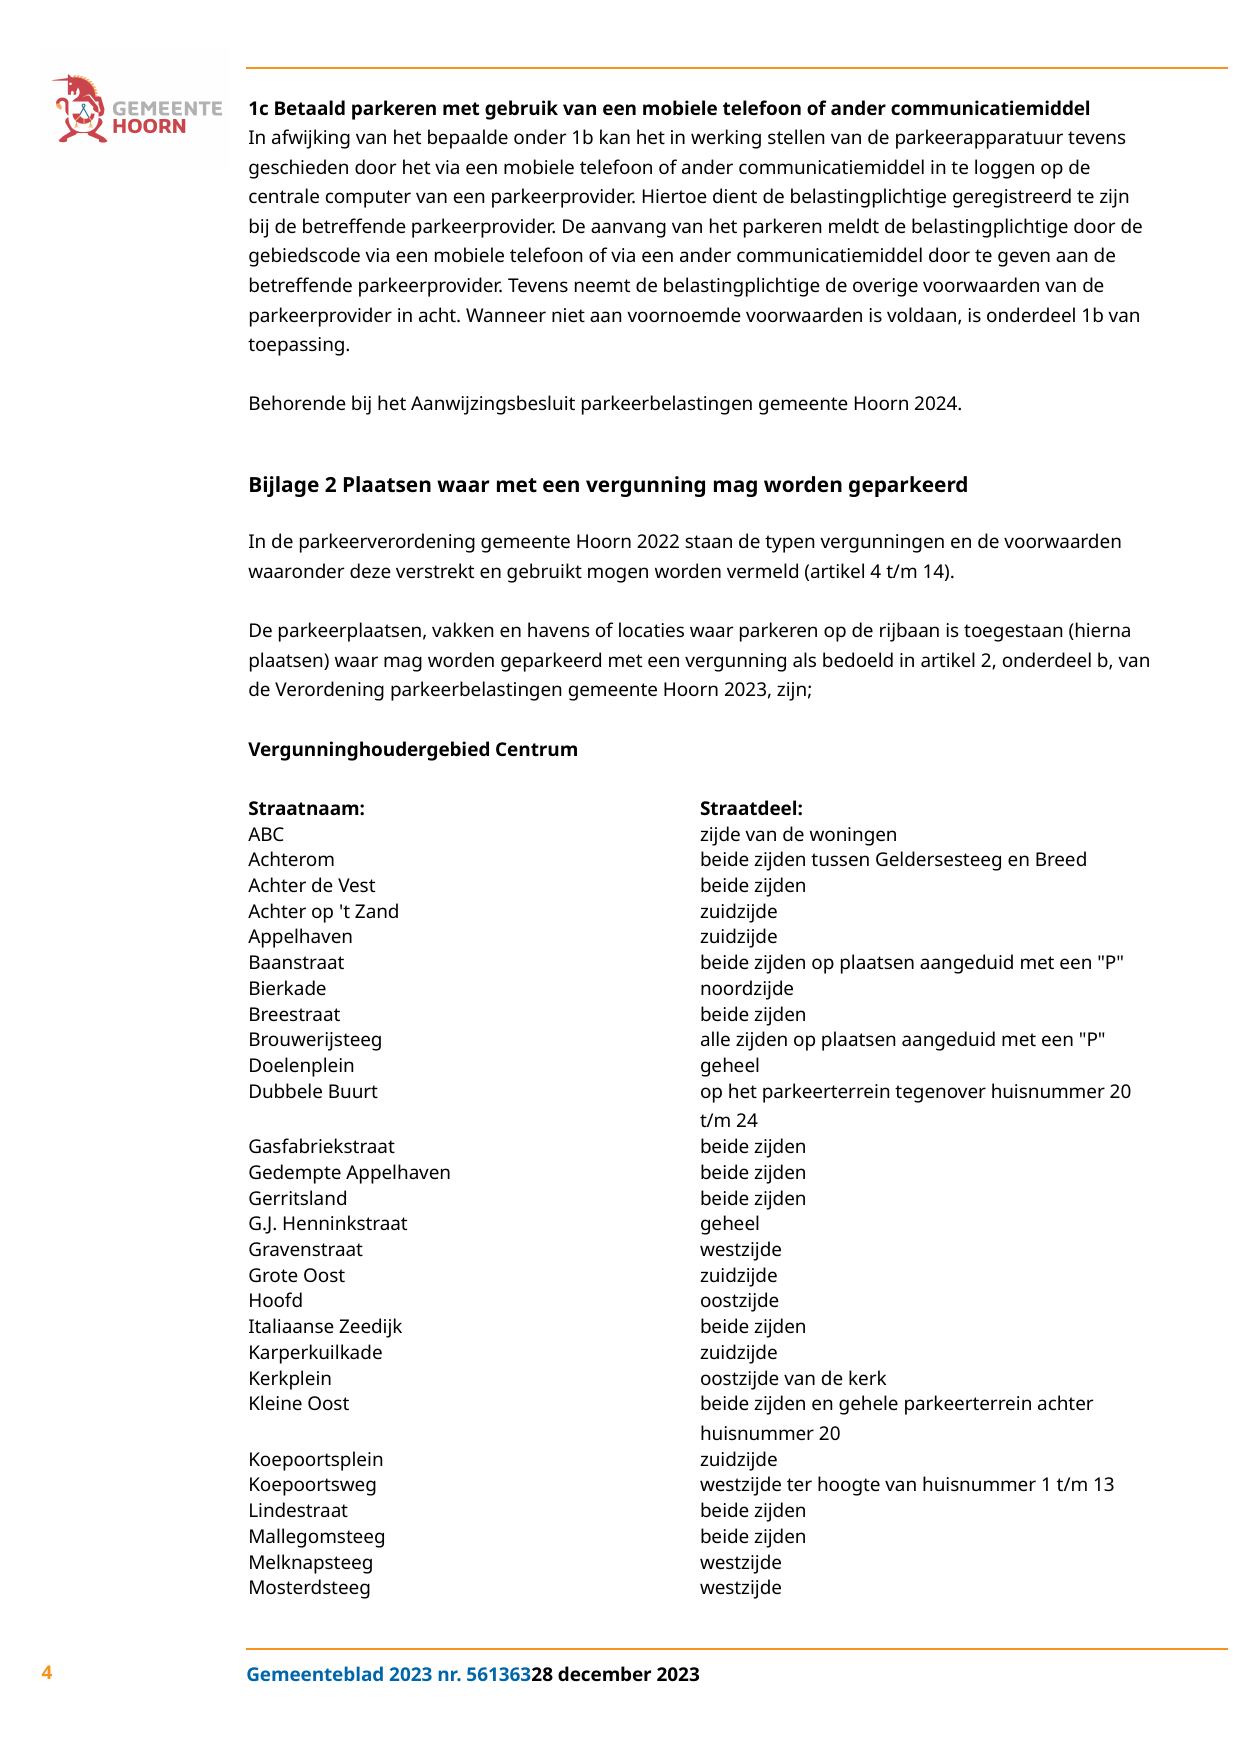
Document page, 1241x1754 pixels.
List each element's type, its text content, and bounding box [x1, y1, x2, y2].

table_cell beide zijden [700, 1314, 1152, 1339]
table_cell Doelenplein [248, 1052, 700, 1078]
table_cell op het parkeerterrein tegenover huisnummer 20 t/m 24 [700, 1078, 1152, 1133]
table_cell Gravenstraat [248, 1236, 700, 1262]
table_cell Bierkade [248, 975, 700, 1001]
table_cell Breestraat [248, 1001, 700, 1027]
table_cell Kleine Oost [248, 1391, 700, 1446]
text Vergunninghoudergebied Centrum [248, 736, 1152, 761]
table_cell Baanstraat [248, 949, 700, 975]
table_header Straatnaam: [248, 795, 700, 821]
table_cell westzijde [700, 1549, 1152, 1574]
table_cell westzijde [700, 1575, 1152, 1600]
table_cell zijde van de woningen [700, 821, 1152, 846]
text Bijlage 2 Plaatsen waar met een vergunning mag worden geparkeerd [248, 471, 1152, 499]
table_cell Melknapsteeg [248, 1549, 700, 1574]
table_cell noordzijde [700, 975, 1152, 1001]
table_cell Gedempte Appelhaven [248, 1159, 700, 1185]
table_cell Grote Oost [248, 1262, 700, 1288]
table_cell Mosterdsteeg [248, 1575, 700, 1600]
table_cell beide zijden [700, 1498, 1152, 1523]
picture [41, 47, 231, 172]
table_cell beide zijden [700, 1523, 1152, 1549]
table_cell Gerritsland [248, 1185, 700, 1211]
table_cell geheel [700, 1211, 1152, 1236]
table_cell zuidzijde [700, 924, 1152, 949]
table_cell Mallegomsteeg [248, 1523, 700, 1549]
table_cell beide zijden [700, 1133, 1152, 1159]
table_cell beide zijden op plaatsen aangeduid met een "P" [700, 949, 1152, 975]
table_cell Karperkuilkade [248, 1339, 700, 1365]
table_cell oostzijde van de kerk [700, 1365, 1152, 1391]
table_cell beide zijden [700, 1159, 1152, 1185]
table_cell Kerkplein [248, 1365, 700, 1391]
table_cell zuidzijde [700, 1262, 1152, 1288]
table_cell beide zijden tussen Geldersesteeg en Breed [700, 846, 1152, 872]
table_cell alle zijden op plaatsen aangeduid met een "P" [700, 1027, 1152, 1052]
text In de parkeerverordening gemeente Hoorn 2022 staan de typen vergunningen en de voorwaarden waaronder deze verstrekt en gebruikt mogen worden vermeld (artikel 4 t/m 14). [248, 529, 1152, 584]
text In afwijking van het bepaalde onder 1b kan het in werking stellen van de parkeerapparatuur tevens geschieden door het via een mobiele telefoon of ander communicatiemiddel in te loggen op de centrale computer van een parkeerprovider. Hiertoe dient de belastingplichtige geregistreerd te zijn bij de betreffende parkeerprovider. De aanvang van het parkeren meldt de belastingplichtige door de gebiedscode via een mobiele telefoon of via een ander communicatiemiddel door te geven aan de betreffende parkeerprovider. Tevens neemt de belastingplichtige de overige voorwaarden van de parkeerprovider in acht. Wanneer niet aan voornoemde voorwaarden is voldaan, is onderdeel 1b van toepassing. [248, 124, 1152, 357]
table_cell Italiaanse Zeedijk [248, 1314, 700, 1339]
table_cell geheel [700, 1052, 1152, 1078]
table_cell beide zijden [700, 872, 1152, 898]
table_cell Koepoortsplein [248, 1446, 700, 1472]
table_cell Achter op 't Zand [248, 898, 700, 924]
table_cell G.J. Henninkstraat [248, 1211, 700, 1236]
table_cell oostzijde [700, 1288, 1152, 1313]
table_cell Appelhaven [248, 924, 700, 949]
table_cell beide zijden en gehele parkeerterrein achter huisnummer 20 [700, 1391, 1152, 1446]
table_cell zuidzijde [700, 898, 1152, 924]
table_cell Achterom [248, 846, 700, 872]
table_cell zuidzijde [700, 1339, 1152, 1365]
table_cell westzijde [700, 1236, 1152, 1262]
table_cell zuidzijde [700, 1446, 1152, 1472]
table_cell Dubbele Buurt [248, 1078, 700, 1133]
text De parkeerplaatsen, vakken en havens of locaties waar parkeren op de rijbaan is toegestaan (hierna plaatsen) waar mag worden geparkeerd met een vergunning als bedoeld in artikel 2, onderdeel b, van de Verordening parkeerbelastingen gemeente Hoorn 2023, zijn; [248, 617, 1152, 702]
table_header Straatdeel: [700, 795, 1152, 821]
table_cell westzijde ter hoogte van huisnummer 1 t/m 13 [700, 1472, 1152, 1497]
table_cell beide zijden [700, 1185, 1152, 1211]
text 1c Betaald parkeren met gebruik van een mobiele telefoon of ander communicatiemiddel [248, 95, 1152, 121]
text Behorende bij het Aanwijzingsbesluit parkeerbelastingen gemeente Hoorn 2024. [248, 391, 1152, 416]
table_cell Hoofd [248, 1288, 700, 1313]
table_cell beide zijden [700, 1001, 1152, 1027]
table_cell Lindestraat [248, 1498, 700, 1523]
table_cell ABC [248, 821, 700, 846]
table_cell Achter de Vest [248, 872, 700, 898]
table_cell Brouwerijsteeg [248, 1027, 700, 1052]
table_cell Gasfabriekstraat [248, 1133, 700, 1159]
table_cell Koepoortsweg [248, 1472, 700, 1497]
